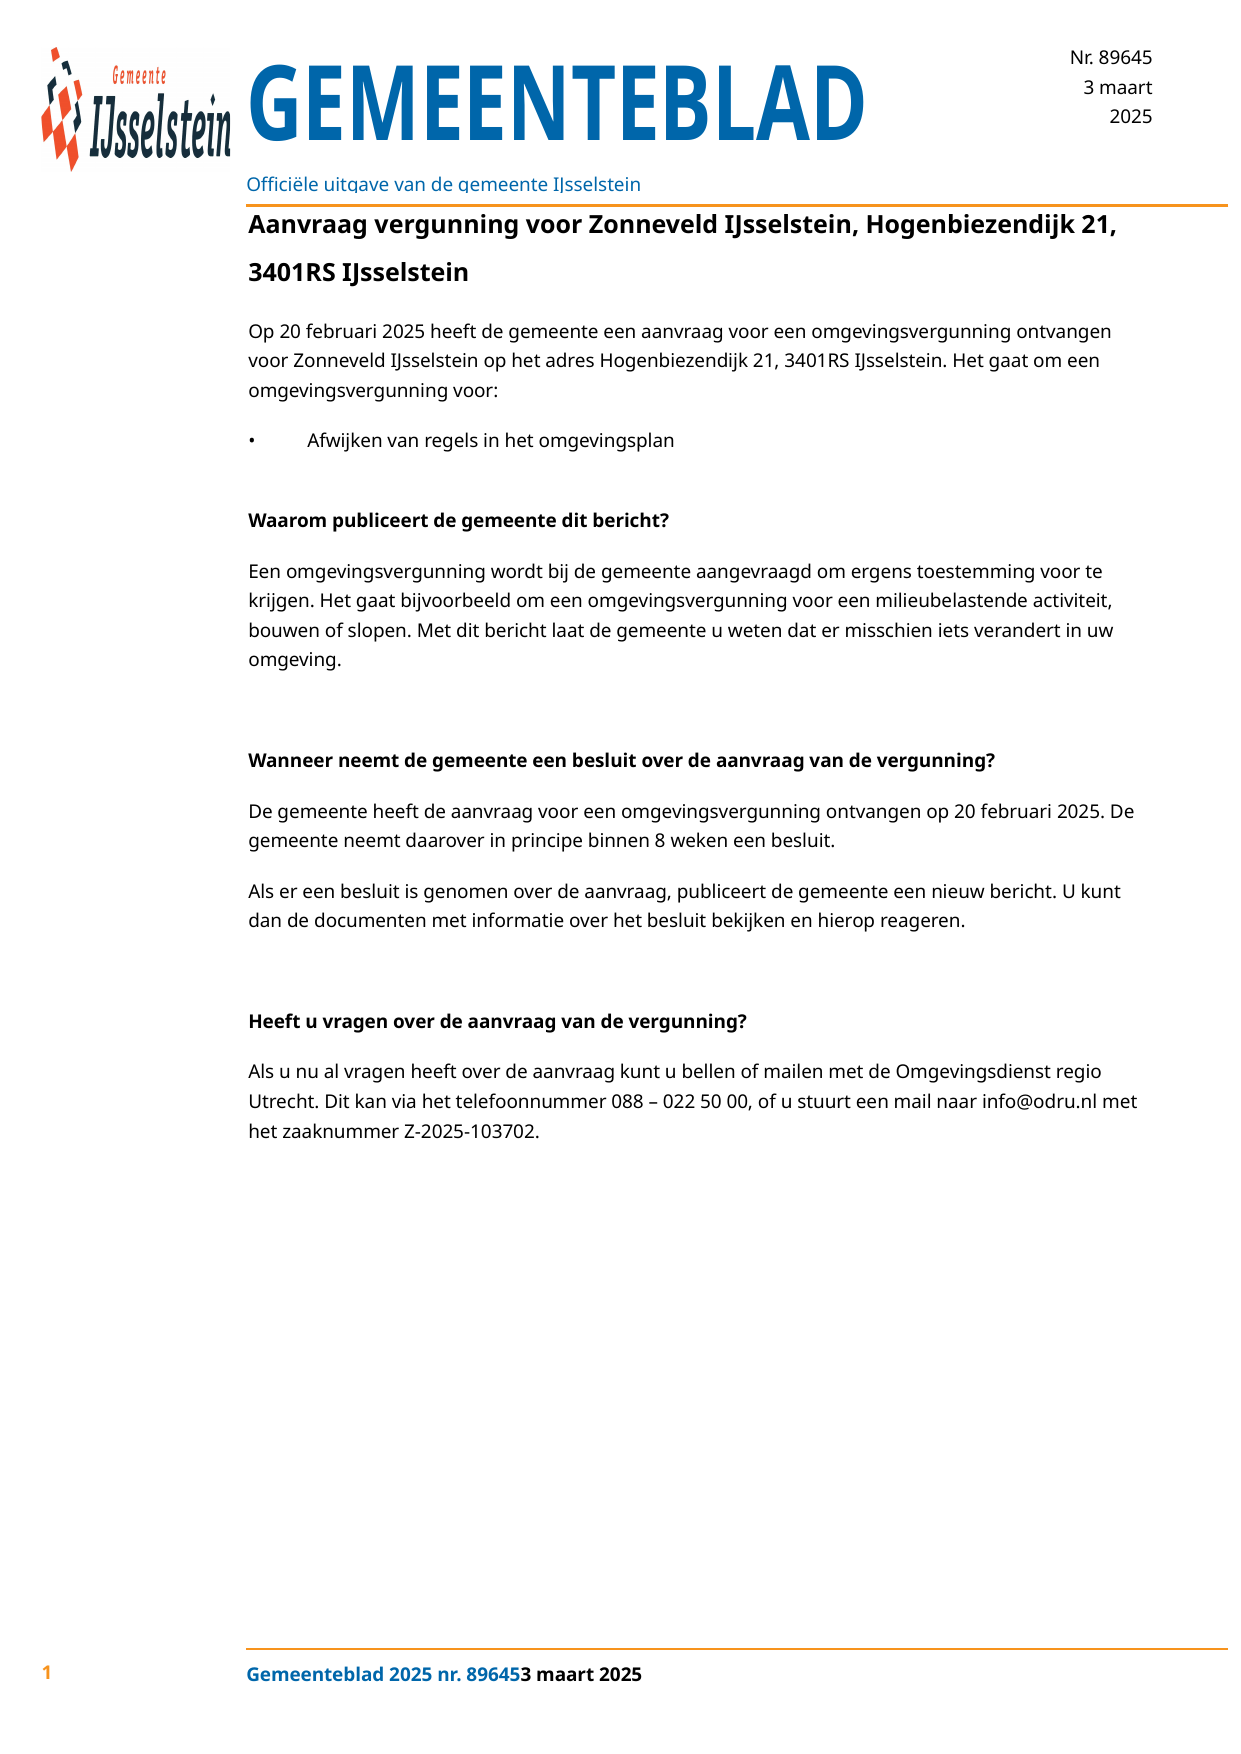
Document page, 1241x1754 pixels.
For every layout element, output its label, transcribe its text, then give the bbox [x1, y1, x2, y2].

text Als u nu al vragen heeft over de aanvraag kunt u bellen of mailen met de Omgevingsdienst regio Utrecht. Dit kan via het telefoonnummer 088 – 022 50 00, of u stuurt een mail naar info@odru.nl met het zaaknummer Z-2025-103702. [248, 1059, 1152, 1144]
text Aanvraag vergunning voor Zonneveld IJsselstein, Hogenbiezendijk 21, 3401RS IJsselstein [248, 207, 1152, 288]
text Een omgevingsvergunning wordt bij de gemeente aangevraagd om ergens toestemming voor te krijgen. Het gaat bijvoorbeeld om een omgevingsvergunning voor een milieubelastende activiteit, bouwen of slopen. Met dit bericht laat de gemeente u weten dat er misschien iets verandert in uw omgeving. [248, 558, 1152, 672]
picture [41, 47, 231, 172]
text Op 20 februari 2025 heeft de gemeente een aanvraag voor een omgevingsvergunning ontvangen voor Zonneveld IJsselstein op het adres Hogenbiezendijk 21, 3401RS IJsselstein. Het gaat om een omgevingsvergunning voor: [248, 318, 1152, 403]
list Afwijken van regels in het omgevingsplan [248, 427, 1152, 453]
text Waarom publiceert de gemeente dit bericht? [248, 507, 1152, 533]
text Als er een besluit is genomen over de aanvraag, publiceert de gemeente een nieuw bericht. U kunt dan de documenten met informatie over het besluit bekijken en hierop reageren. [248, 878, 1152, 933]
text De gemeente heeft de aanvraag voor een omgevingsvergunning ontvangen op 20 februari 2025. De gemeente neemt daarover in principe binnen 8 weken een besluit. [248, 798, 1152, 853]
text Heeft u vragen over de aanvraag van de vergunning? [248, 1008, 1152, 1034]
text Wanneer neemt de gemeente een besluit over de aanvraag van de vergunning? [248, 747, 1152, 773]
